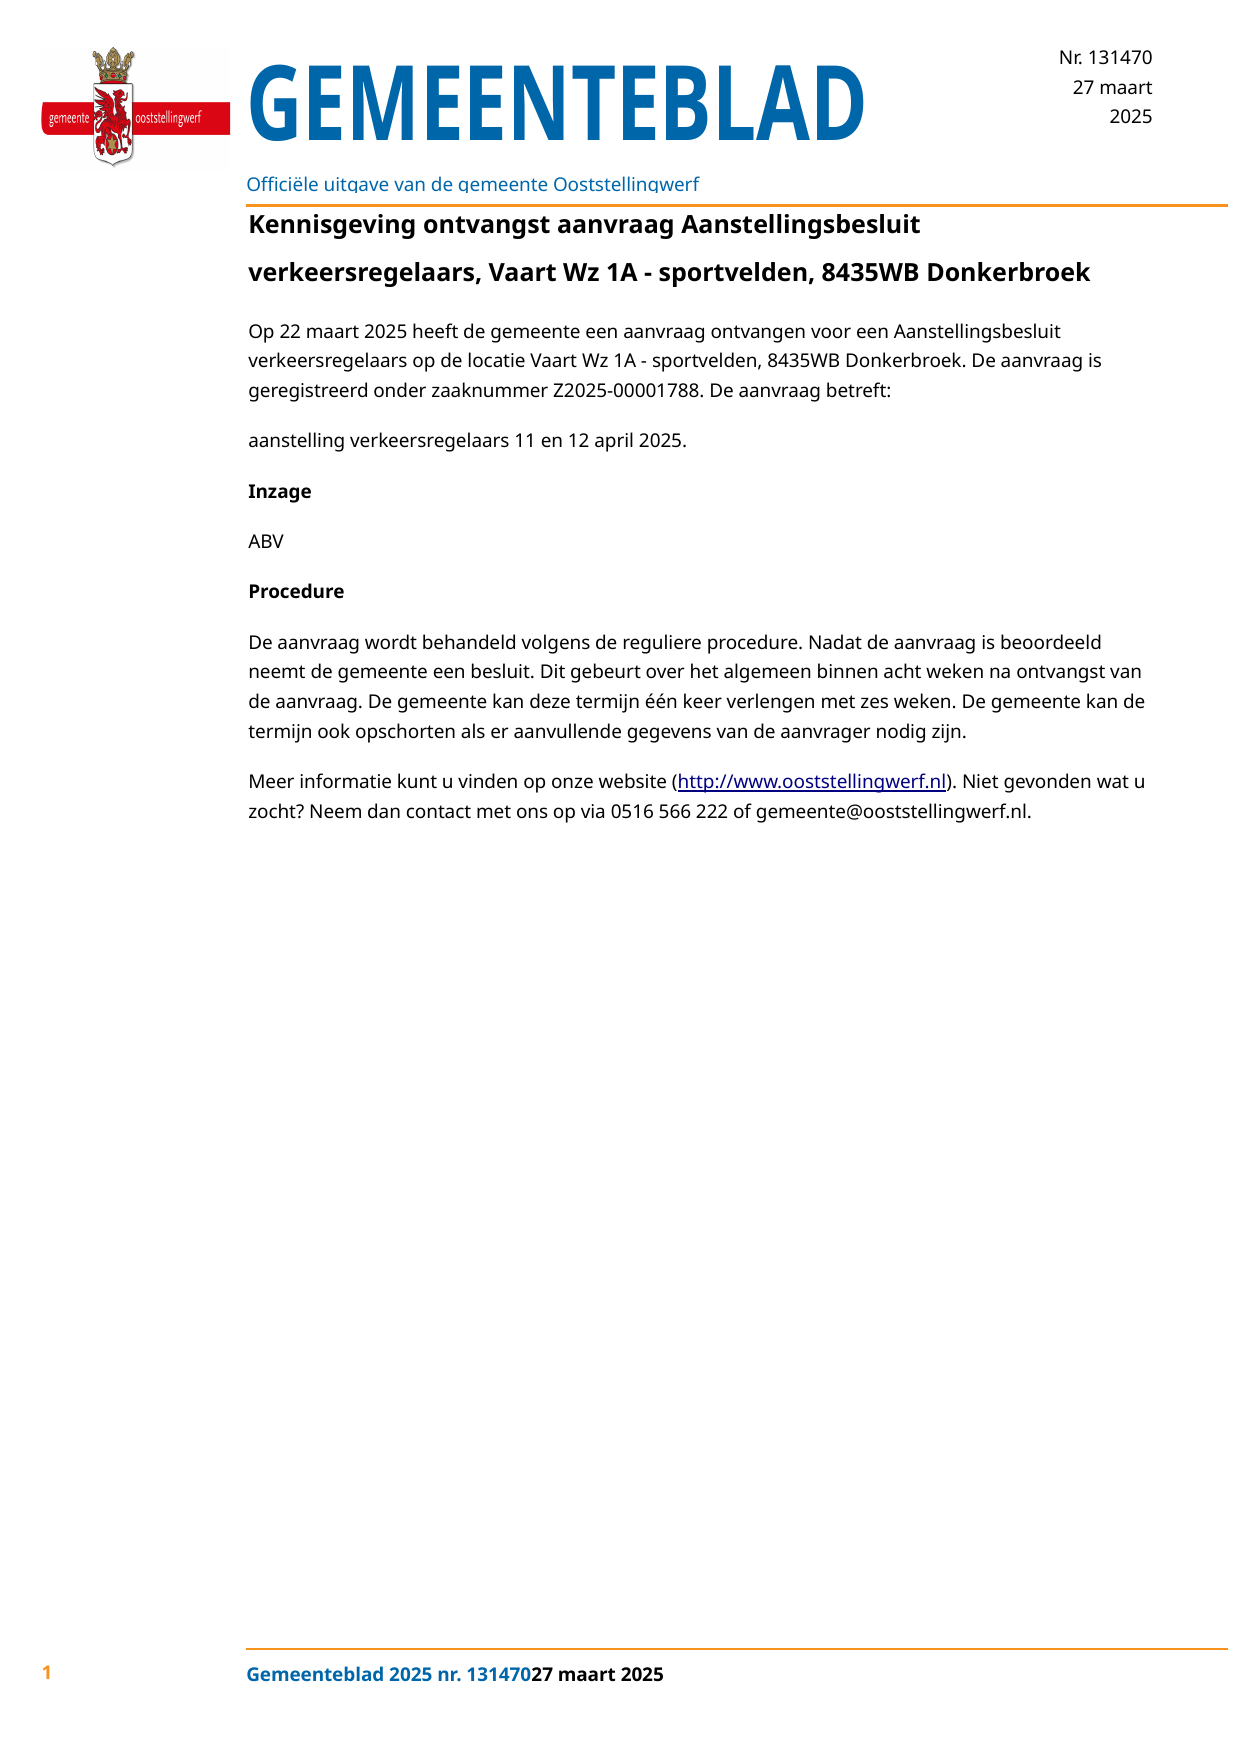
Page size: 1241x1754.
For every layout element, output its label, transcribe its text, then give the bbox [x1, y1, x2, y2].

text De aanvraag wordt behandeld volgens de reguliere procedure. Nadat de aanvraag is beoordeeld neemt de gemeente een besluit. Dit gebeurt over het algemeen binnen acht weken na ontvangst van de aanvraag. De gemeente kan deze termijn één keer verlengen met zes weken. De gemeente kan de termijn ook opschorten als er aanvullende gegevens van de aanvrager nodig zijn. [248, 629, 1152, 744]
text Kennisgeving ontvangst aanvraag Aanstellingsbesluit verkeersregelaars, Vaart Wz 1A - sportvelden, 8435WB Donkerbroek [248, 207, 1152, 288]
picture [41, 47, 231, 172]
text Procedure [248, 579, 1152, 604]
text ABV [248, 528, 1152, 554]
text aanstelling verkeersregelaars 11 en 12 april 2025. [248, 427, 1152, 453]
text Inzage [248, 478, 1152, 504]
text Meer informatie kunt u vinden op onze website (http://www.ooststellingwerf.nl). Niet gevonden wat u zocht? Neem dan contact met ons op via 0516 566 222 of gemeente@ooststellingwerf.nl. [248, 768, 1152, 824]
text Op 22 maart 2025 heeft de gemeente een aanvraag ontvangen voor een Aanstellingsbesluit verkeersregelaars op de locatie Vaart Wz 1A - sportvelden, 8435WB Donkerbroek. De aanvraag is geregistreerd onder zaaknummer Z2025-00001788. De aanvraag betreft: [248, 318, 1152, 403]
